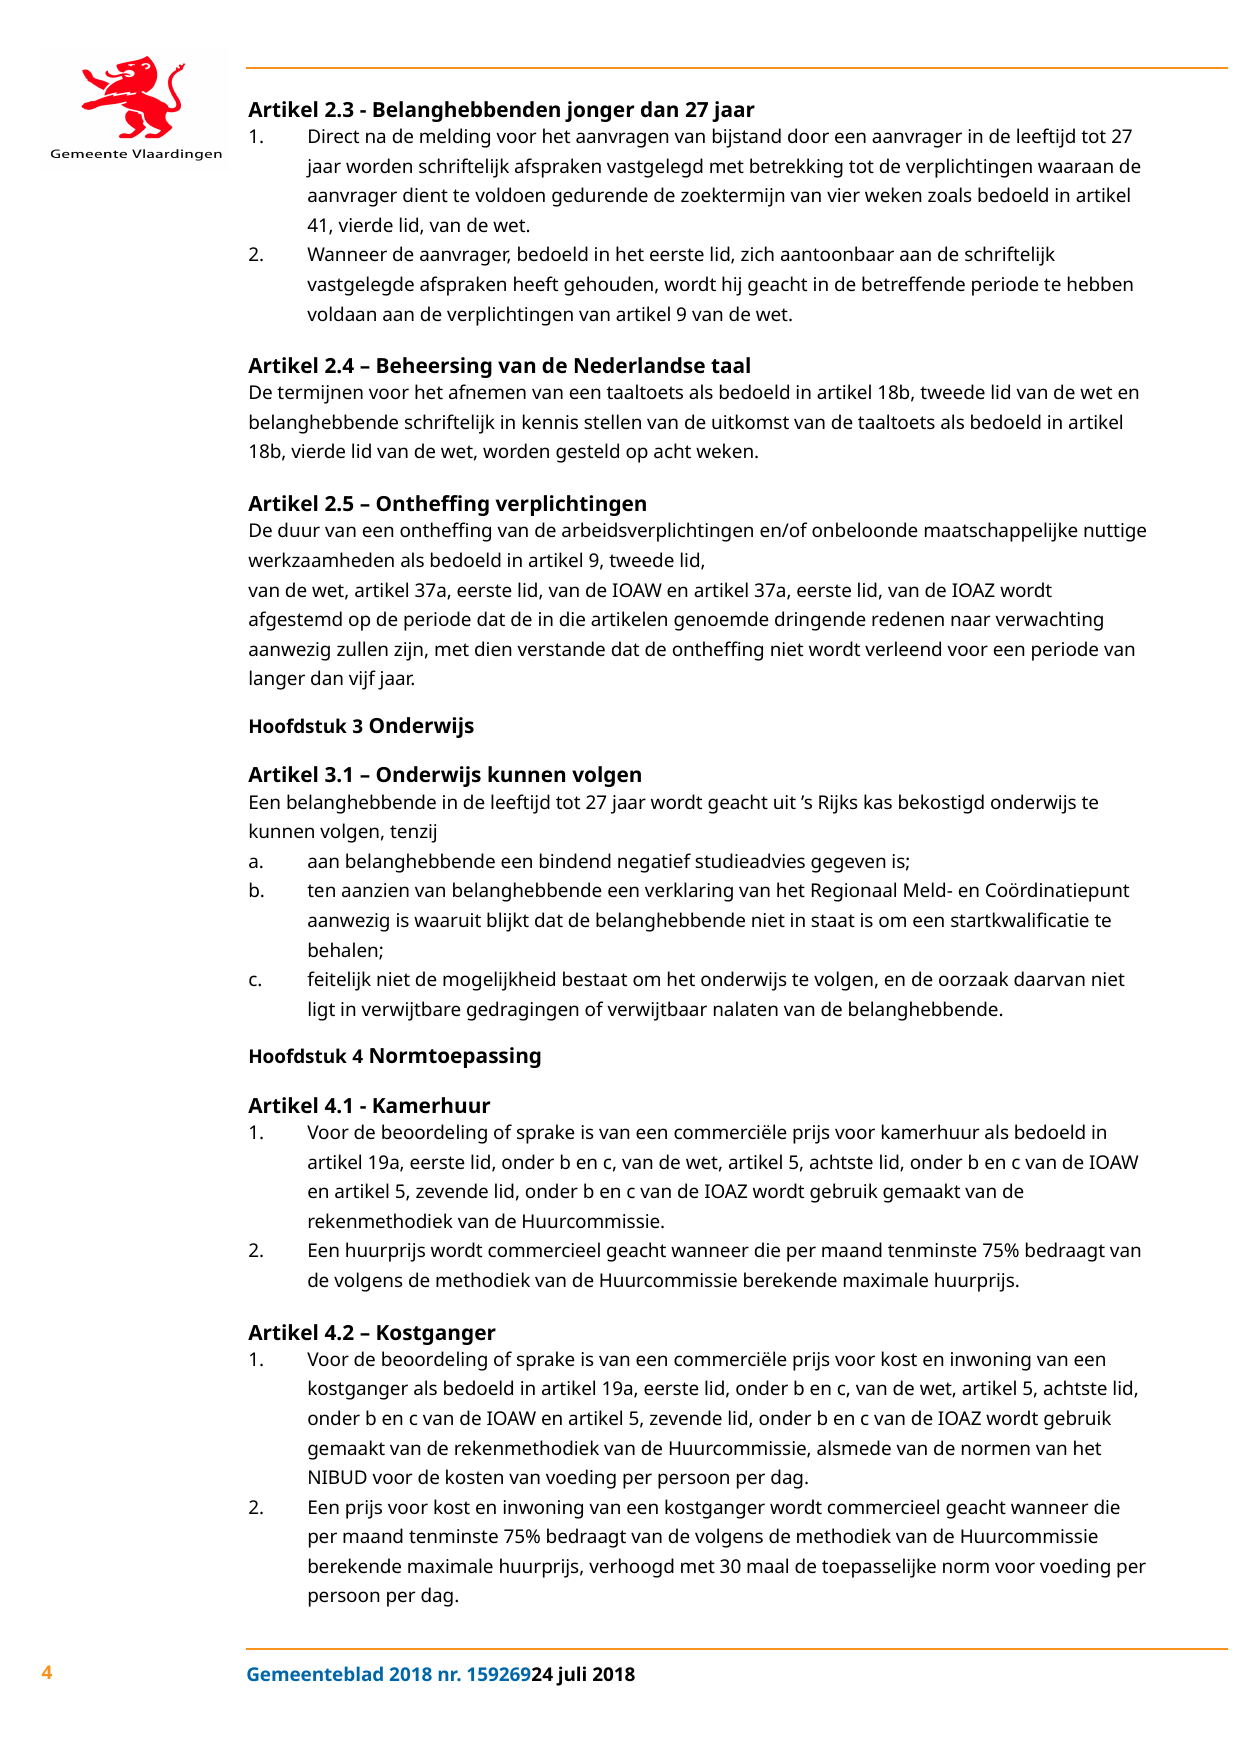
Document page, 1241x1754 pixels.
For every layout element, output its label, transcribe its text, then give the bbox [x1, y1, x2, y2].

text Artikel 2.5 – Ontheffing verplichtingen [248, 489, 1152, 518]
text Artikel 3.1 – Onderwijs kunnen volgen [248, 760, 1152, 789]
text De duur van een ontheffing van de arbeidsverplichtingen en/of onbeloonde maatschappelijke nuttige werkzaamheden als bedoeld in artikel 9, tweede lid, [248, 518, 1152, 573]
text Artikel 2.3 - Belanghebbenden jonger dan 27 jaar [248, 95, 1152, 123]
list Direct na de melding voor het aanvragen van bijstand door een aanvrager in de leeftijd tot 27 jaar worden schriftelijk afspraken vastgelegd met betrekking tot de verplichtingen waaraan de aanvrager dient te voldoen gedurende de zoektermijn van vier weken zoals bedoeld in artikel 41, vierde lid, van de wet. [248, 123, 1152, 238]
list Een huurprijs wordt commercieel geacht wanneer die per maand tenminste 75% bedraagt van de volgens de methodiek van de Huurcommissie berekende maximale huurprijs. [248, 1238, 1152, 1293]
text Hoofdstuk 3 Onderwijs [248, 711, 1152, 739]
list Een prijs voor kost en inwoning van een kostganger wordt commercieel geacht wanneer die per maand tenminste 75% bedraagt van de volgens de methodiek van de Huurcommissie berekende maximale huurprijs, verhoogd met 30 maal de toepasselijke norm voor voeding per persoon per dag. [248, 1494, 1152, 1608]
list ten aanzien van belanghebbende een verklaring van het Regionaal Meld- en Coördinatiepunt aanwezig is waaruit blijkt dat de belanghebbende niet in staat is om een startkwalificatie te behalen; [248, 878, 1152, 962]
list Wanneer de aanvrager, bedoeld in het eerste lid, zich aantoonbaar aan de schriftelijk vastgelegde afspraken heeft gehouden, wordt hij geacht in de betreffende periode te hebben voldaan aan de verplichtingen van artikel 9 van de wet. [248, 242, 1152, 326]
text Artikel 4.2 – Kostganger [248, 1318, 1152, 1346]
text Hoofdstuk 4 Normtoepassing [248, 1042, 1152, 1070]
list feitelijk niet de mogelijkheid bestaat om het onderwijs te volgen, en de oorzaak daarvan niet ligt in verwijtbare gedragingen of verwijtbaar nalaten van de belanghebbende. [248, 966, 1152, 1022]
text De termijnen voor het afnemen van een taaltoets als bedoeld in artikel 18b, tweede lid van de wet en belanghebbende schriftelijk in kennis stellen van de uitkomst van de taaltoets als bedoeld in artikel 18b, vierde lid van de wet, worden gesteld op acht weken. [248, 379, 1152, 464]
text Artikel 2.4 – Beheersing van de Nederlandse taal [248, 351, 1152, 379]
text Een belanghebbende in de leeftijd tot 27 jaar wordt geacht uit ’s Rijks kas bekostigd onderwijs te kunnen volgen, tenzij [248, 789, 1152, 844]
list Voor de beoordeling of sprake is van een commerciële prijs voor kost en inwoning van een kostganger als bedoeld in artikel 19a, eerste lid, onder b en c, van de wet, artikel 5, achtste lid, onder b en c van de IOAW en artikel 5, zevende lid, onder b en c van de IOAZ wordt gebruik gemaakt van de rekenmethodiek van de Huurcommissie, alsmede van de normen van het NIBUD voor de kosten van voeding per persoon per dag. [248, 1346, 1152, 1490]
list aan belanghebbende een bindend negatief studieadvies gegeven is; [248, 848, 1152, 874]
text Artikel 4.1 - Kamerhuur [248, 1091, 1152, 1119]
list Voor de beoordeling of sprake is van een commerciële prijs voor kamerhuur als bedoeld in artikel 19a, eerste lid, onder b en c, van de wet, artikel 5, achtste lid, onder b en c van de IOAW en artikel 5, zevende lid, onder b en c van de IOAZ wordt gebruik gemaakt van de rekenmethodiek van de Huurcommissie. [248, 1119, 1152, 1234]
text van de wet, artikel 37a, eerste lid, van de IOAW en artikel 37a, eerste lid, van de IOAZ wordt afgestemd op de periode dat de in die artikelen genoemde dringende redenen naar verwachting aanwezig zullen zijn, met dien verstande dat de ontheffing niet wordt verleend voor een periode van langer dan vijf jaar. [248, 577, 1152, 691]
picture [41, 47, 231, 172]
